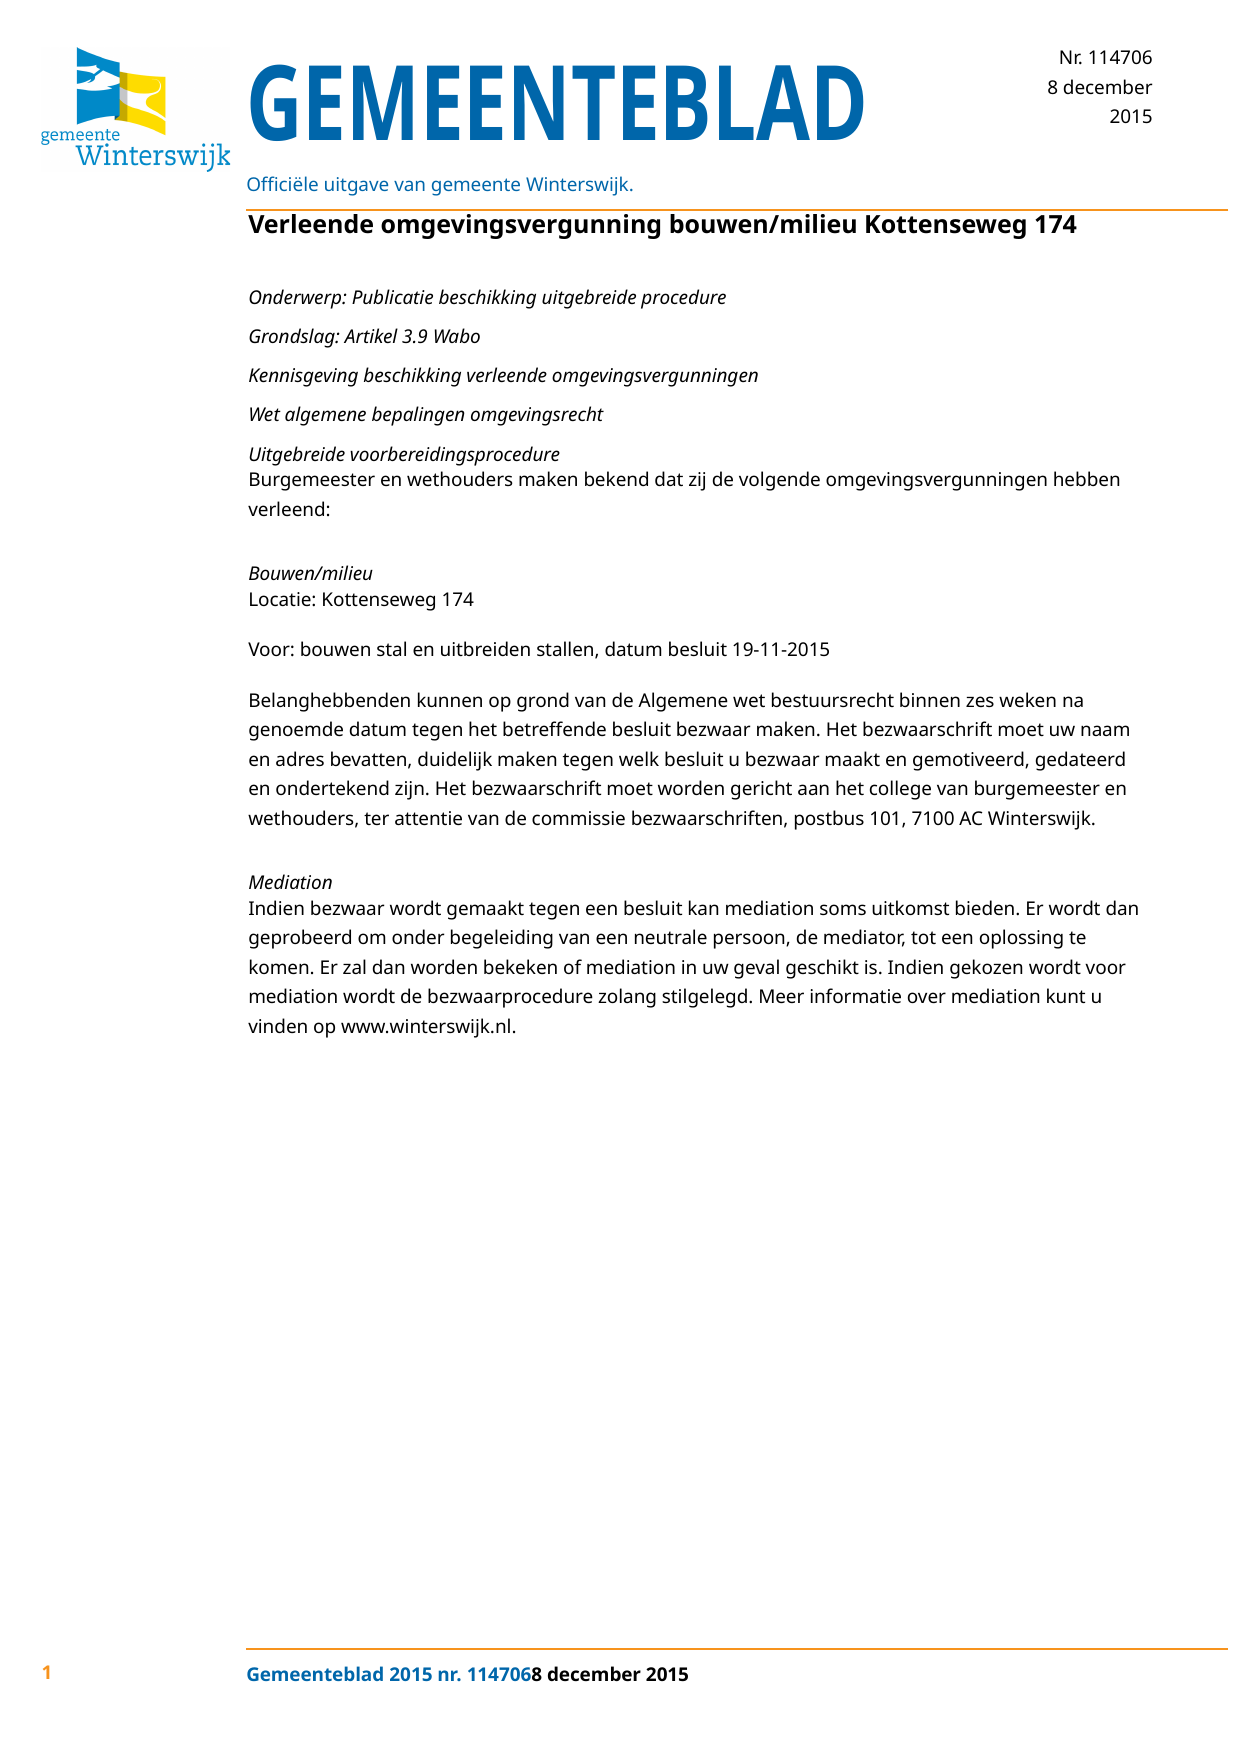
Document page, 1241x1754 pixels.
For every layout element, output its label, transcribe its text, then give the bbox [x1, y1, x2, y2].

text Uitgebreide voorbereidingsprocedure [248, 441, 1152, 467]
text Onderwerp: Publicatie beschikking uitgebreide procedure [248, 284, 1152, 309]
text Kennisgeving beschikking verleende omgevingsvergunningen [248, 362, 1152, 388]
text Indien bezwaar wordt gemaakt tegen een besluit kan mediation soms uitkomst bieden. Er wordt dan geprobeerd om onder begeleiding van een neutrale persoon, de mediator, tot een oplossing te komen. Er zal dan worden bekeken of mediation in uw geval geschikt is. Indien gekozen wordt voor mediation wordt de bezwaarprocedure zolang stilgelegd. Meer informatie over mediation kunt u vinden op www.winterswijk.nl. [248, 895, 1152, 1039]
picture [225, 153, 231, 162]
text Locatie: Kottenseweg 174 [248, 586, 1152, 612]
text Bouwen/milieu [248, 560, 1152, 586]
text Mediation [248, 869, 1152, 895]
text Wet algemene bepalingen omgevingsrecht [248, 402, 1152, 427]
text Voor: bouwen stal en uitbreiden stallen, datum besluit 19-11-2015 [248, 636, 1152, 662]
picture [41, 47, 231, 172]
text Burgemeester en wethouders maken bekend dat zij de volgende omgevingsvergunningen hebben verleend: [248, 467, 1152, 522]
text Grondslag: Artikel 3.9 Wabo [248, 323, 1152, 349]
text Verleende omgevingsvergunning bouwen/milieu Kottenseweg 174 [248, 211, 1152, 241]
text Belanghebbenden kunnen op grond van de Algemene wet bestuursrecht binnen zes weken na genoemde datum tegen het betreffende besluit bezwaar maken. Het bezwaarschrift moet uw naam en adres bevatten, duidelijk maken tegen welk besluit u bezwaar maakt en gemotiveerd, gedateerd en ondertekend zijn. Het bezwaarschrift moet worden gericht aan het college van burgemeester en wethouders, ter attentie van de commissie bezwaarschriften, postbus 101, 7100 AC Winterswijk. [248, 687, 1152, 831]
